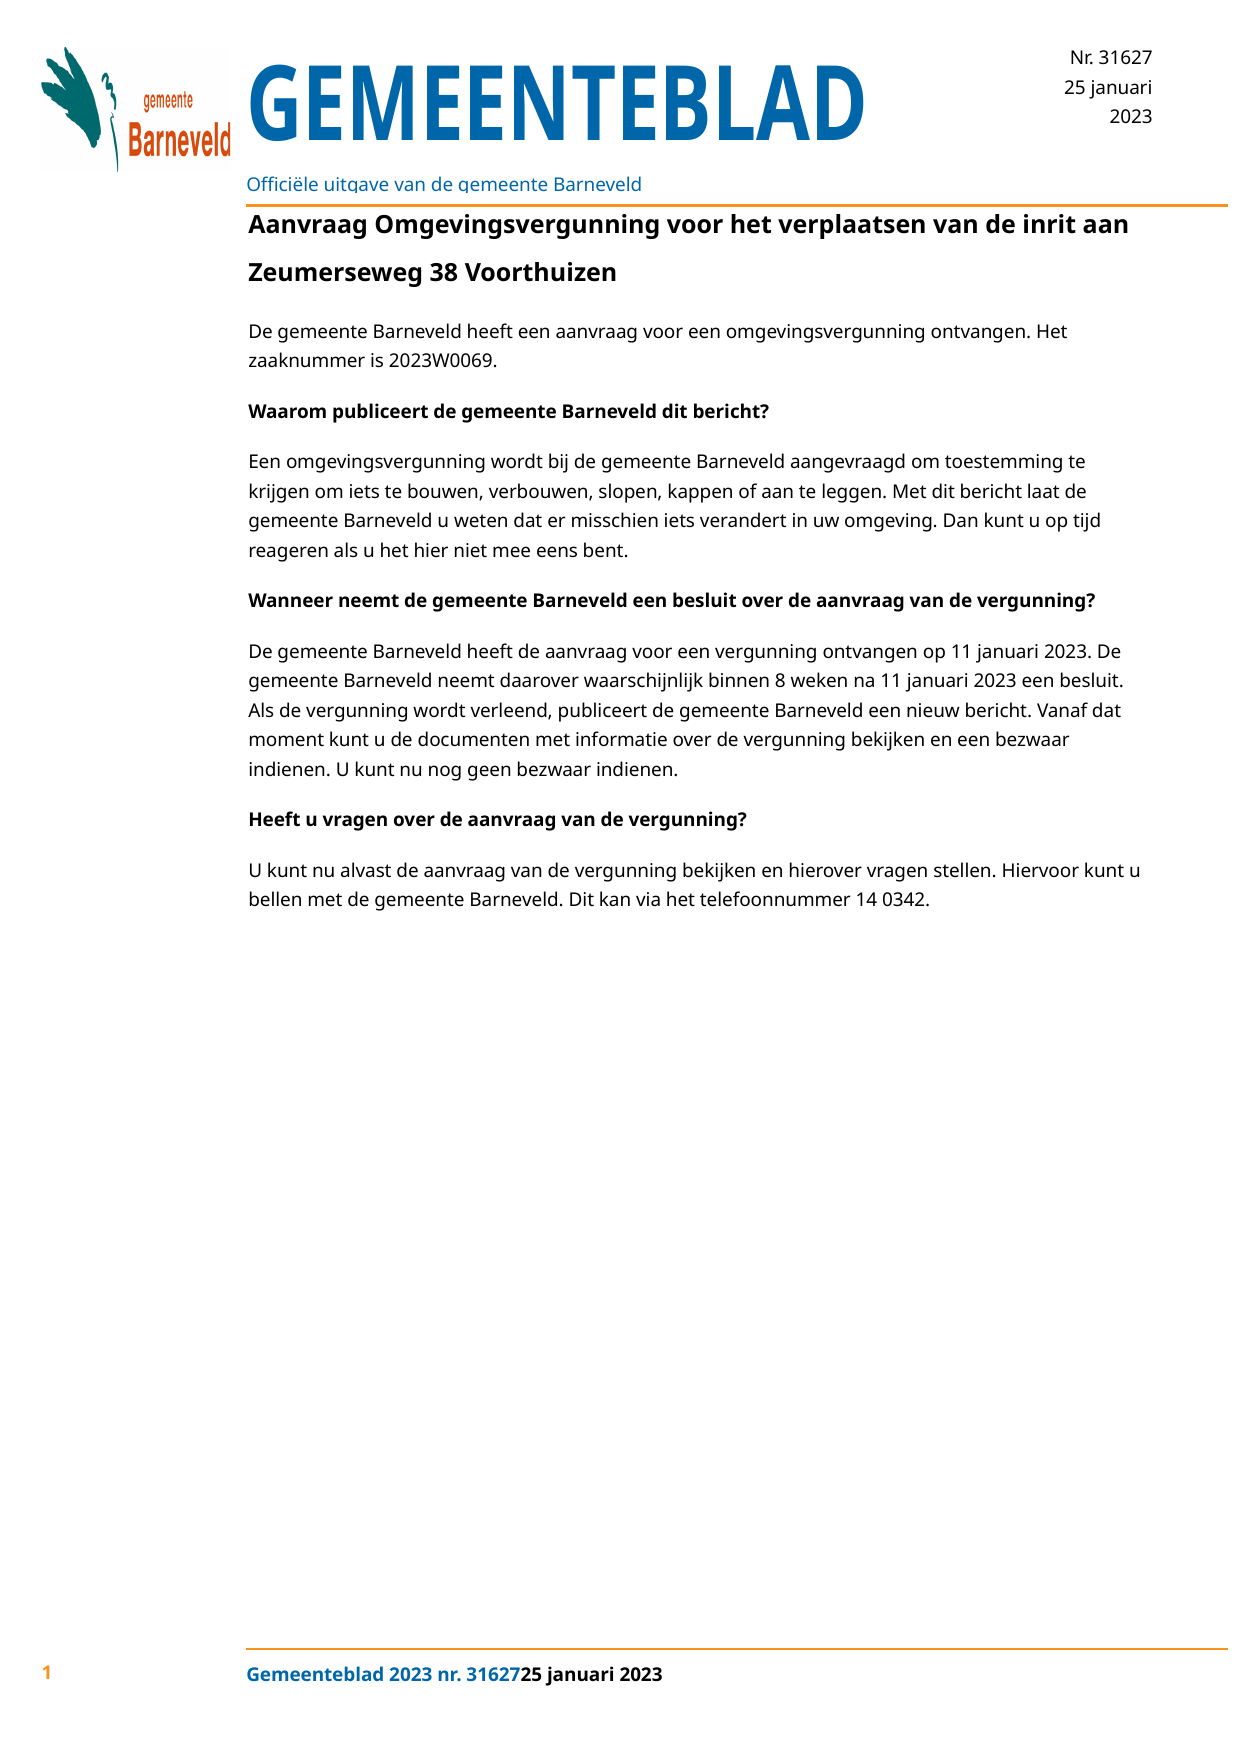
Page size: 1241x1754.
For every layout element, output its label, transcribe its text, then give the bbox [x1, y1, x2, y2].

text De gemeente Barneveld heeft een aanvraag voor een omgevingsvergunning ontvangen. Het zaaknummer is 2023W0069. [248, 318, 1152, 373]
text Wanneer neemt de gemeente Barneveld een besluit over de aanvraag van de vergunning? [248, 587, 1152, 613]
text U kunt nu alvast de aanvraag van de vergunning bekijken en hierover vragen stellen. Hiervoor kunt u bellen met de gemeente Barneveld. Dit kan via het telefoonnummer 14 0342. [248, 857, 1152, 912]
text Aanvraag Omgevingsvergunning voor het verplaatsen van de inrit aan Zeumerseweg 38 Voorthuizen [248, 207, 1152, 288]
text De gemeente Barneveld heeft de aanvraag voor een vergunning ontvangen op 11 januari 2023. De gemeente Barneveld neemt daarover waarschijnlijk binnen 8 weken na 11 januari 2023 een besluit. Als de vergunning wordt verleend, publiceert de gemeente Barneveld een nieuw bericht. Vanaf dat moment kunt u de documenten met informatie over de vergunning bekijken en een bezwaar indienen. U kunt nu nog geen bezwaar indienen. [248, 638, 1152, 782]
text Waarom publiceert de gemeente Barneveld dit bericht? [248, 398, 1152, 424]
picture [41, 47, 231, 172]
text Een omgevingsvergunning wordt bij de gemeente Barneveld aangevraagd om toestemming te krijgen om iets te bouwen, verbouwen, slopen, kappen of aan te leggen. Met dit bericht laat de gemeente Barneveld u weten dat er misschien iets verandert in uw omgeving. Dan kunt u op tijd reageren als u het hier niet mee eens bent. [248, 448, 1152, 563]
text Heeft u vragen over de aanvraag van de vergunning? [248, 807, 1152, 832]
